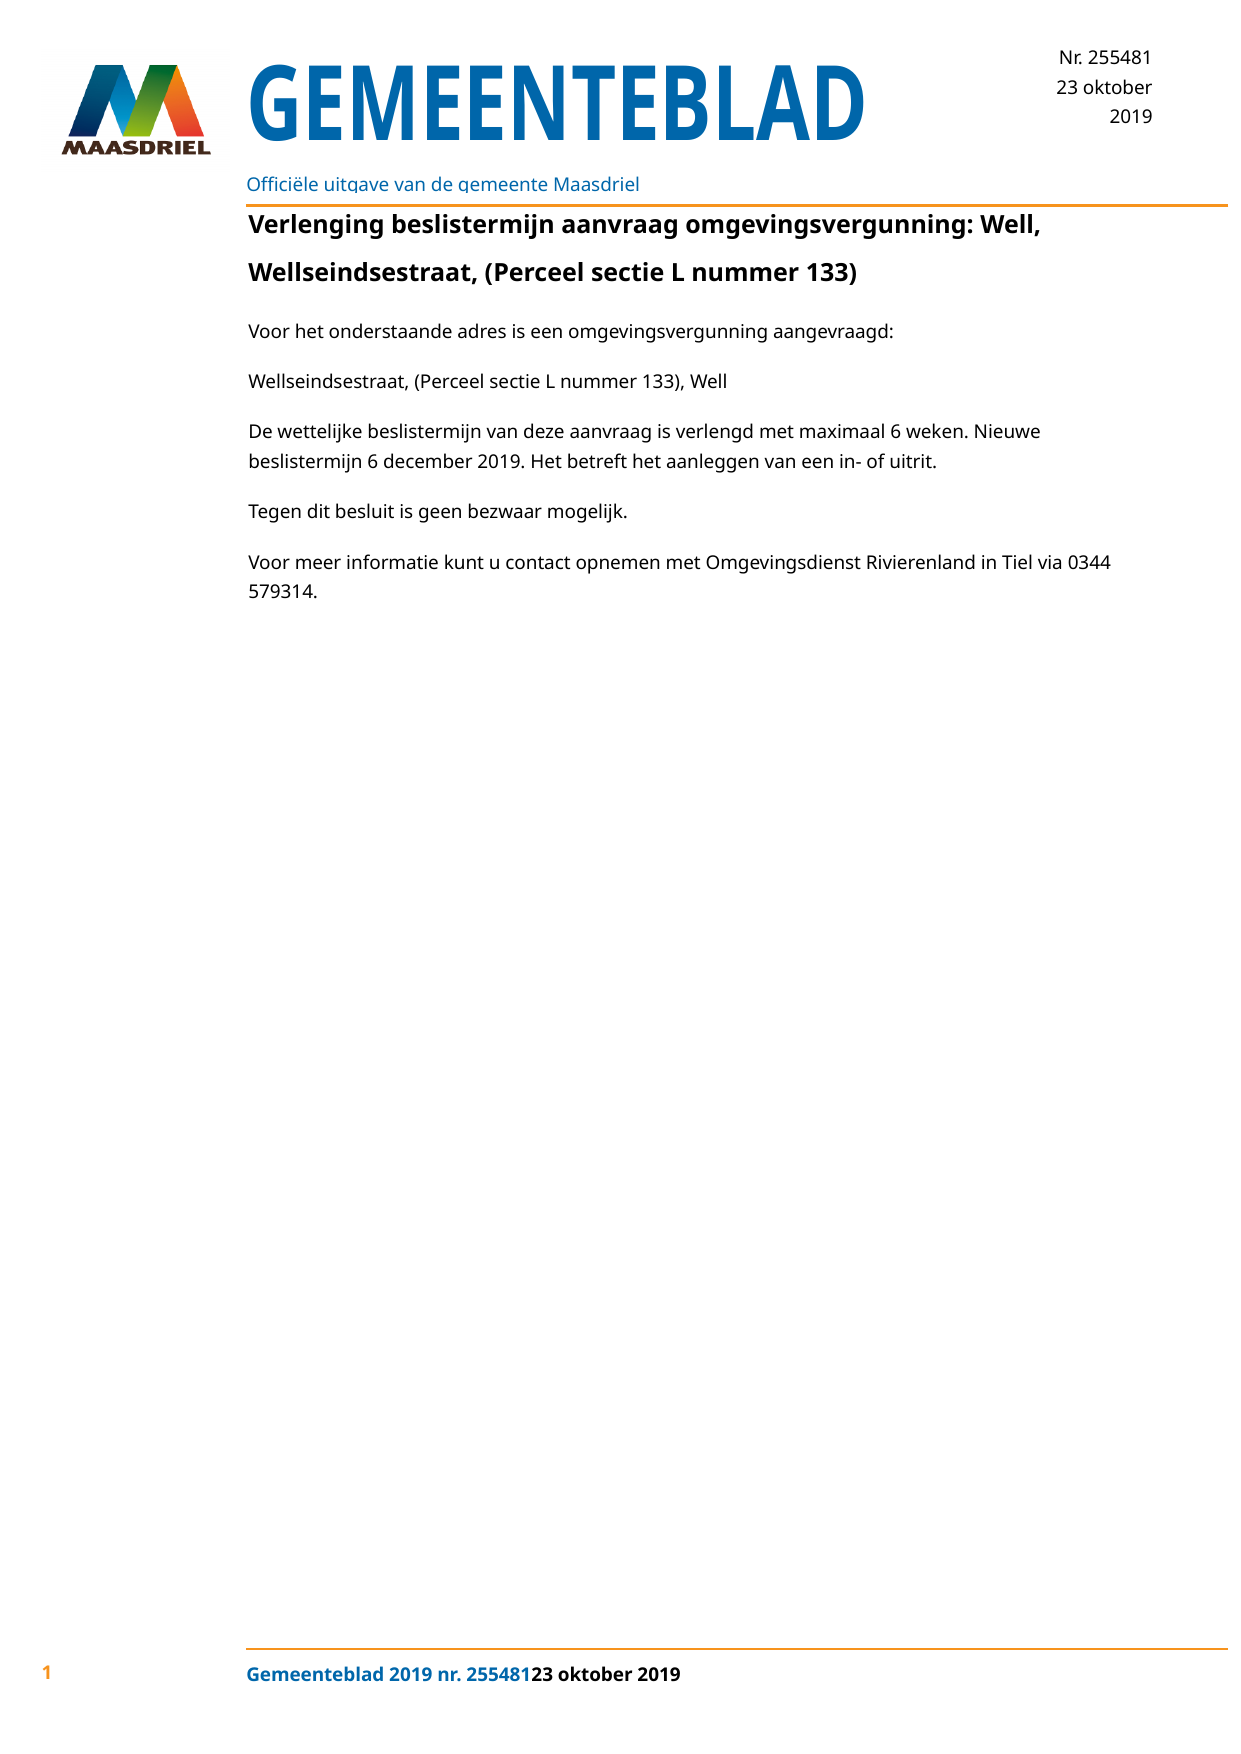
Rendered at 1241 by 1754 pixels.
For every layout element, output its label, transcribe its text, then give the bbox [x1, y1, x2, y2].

text Wellseindsestraat, (Perceel sectie L nummer 133), Well [248, 368, 1152, 394]
picture [41, 47, 231, 172]
text Voor meer informatie kunt u contact opnemen met Omgevingsdienst Rivierenland in Tiel via 0344 579314. [248, 549, 1152, 604]
text Verlenging beslistermijn aanvraag omgevingsvergunning: Well, Wellseindsestraat, (Perceel sectie L nummer 133) [248, 207, 1152, 288]
text Voor het onderstaande adres is een omgevingsvergunning aangevraagd: [248, 318, 1152, 344]
text De wettelijke beslistermijn van deze aanvraag is verlengd met maximaal 6 weken. Nieuwe beslistermijn 6 december 2019. Het betreft het aanleggen van een in- of uitrit. [248, 419, 1152, 474]
text Tegen dit besluit is geen bezwaar mogelijk. [248, 499, 1152, 524]
